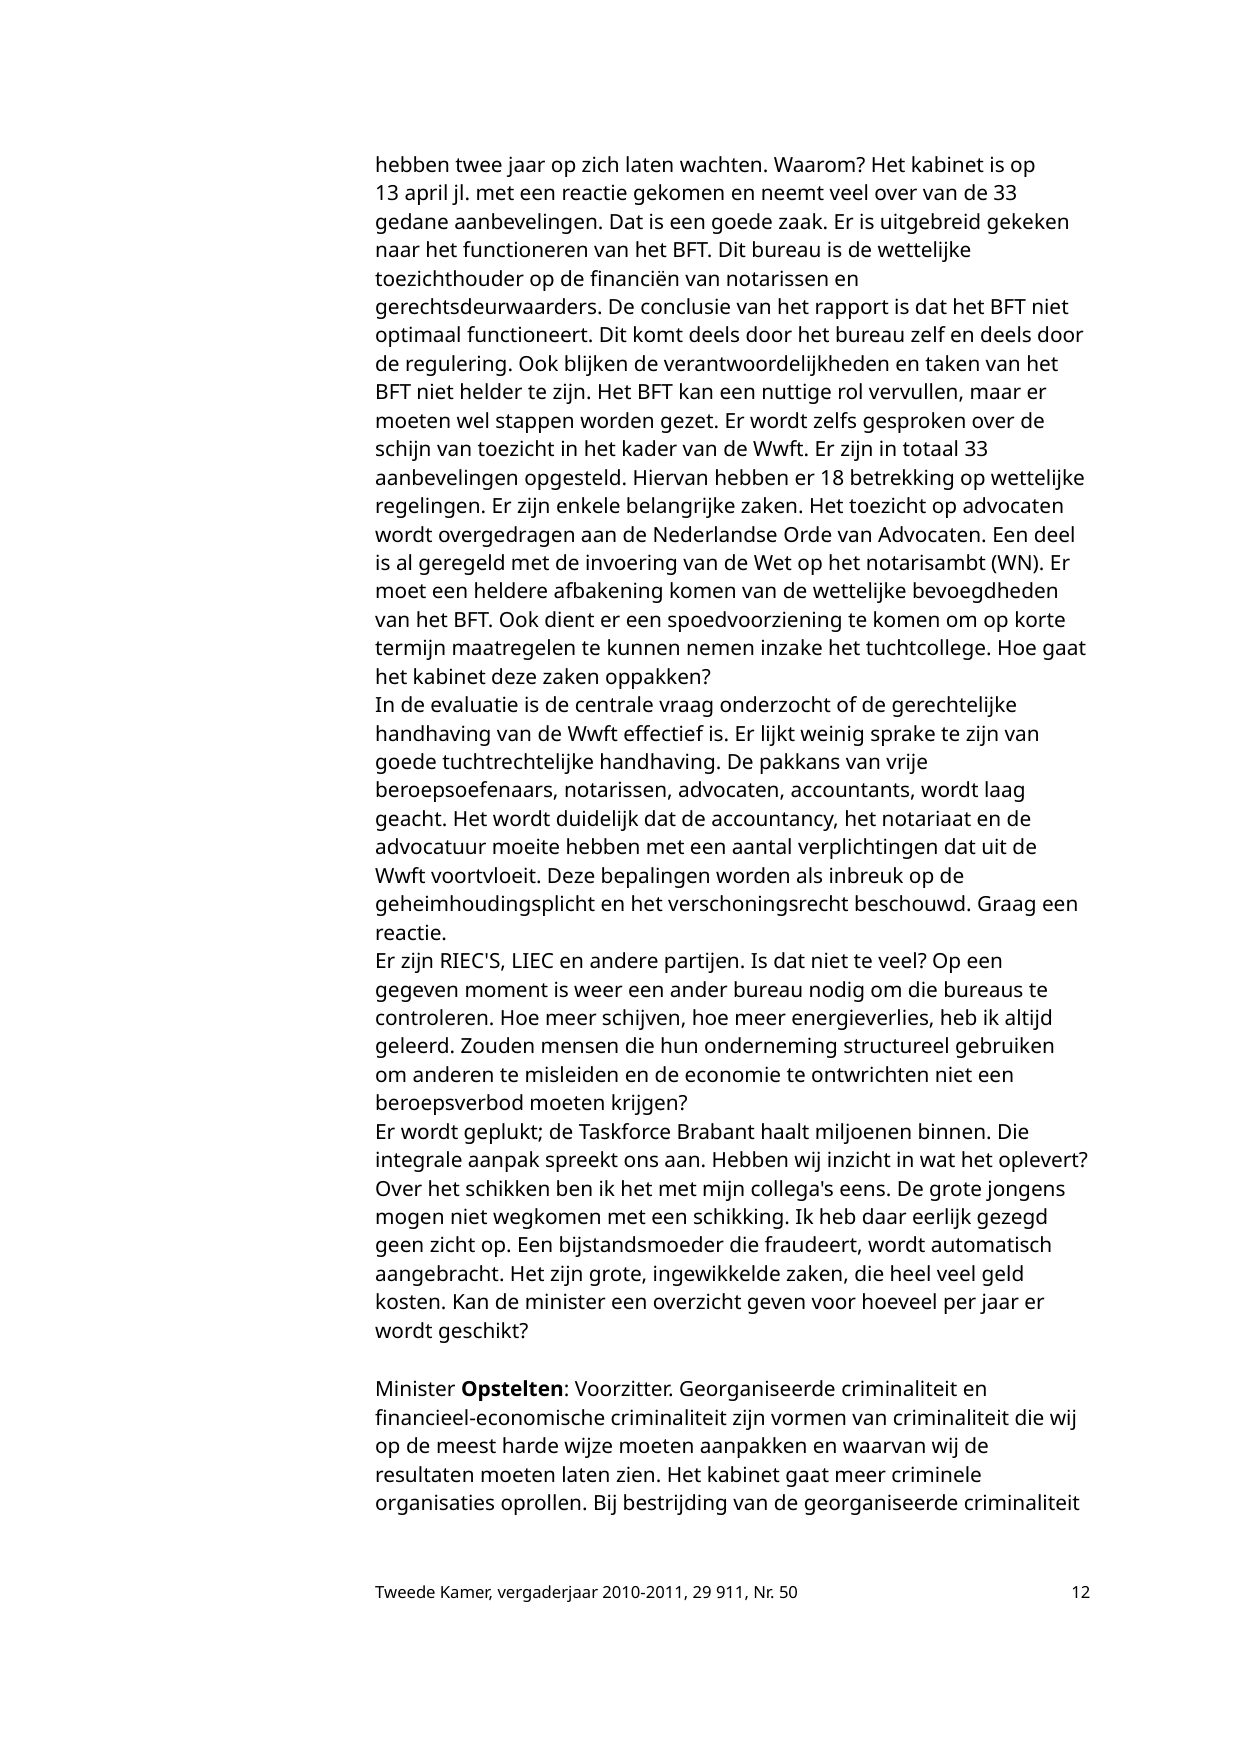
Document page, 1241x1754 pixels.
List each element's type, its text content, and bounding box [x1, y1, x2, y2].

text hebben twee jaar op zich laten wachten. Waarom? Het kabinet is op 13 april jl. met een reactie gekomen en neemt veel over van de 33 gedane aanbevelingen. Dat is een goede zaak. Er is uitgebreid gekeken naar het functioneren van het BFT. Dit bureau is de wettelijke toezichthouder op de financiën van notarissen en gerechtsdeurwaarders. De conclusie van het rapport is dat het BFT niet optimaal functioneert. Dit komt deels door het bureau zelf en deels door de regulering. Ook blijken de verantwoordelijkheden en taken van het BFT niet helder te zijn. Het BFT kan een nuttige rol vervullen, maar er moeten wel stappen worden gezet. Er wordt zelfs gesproken over de schijn van toezicht in het kader van de Wwft. Er zijn in totaal 33 aanbevelingen opgesteld. Hiervan hebben er 18 betrekking op wettelijke regelingen. Er zijn enkele belangrijke zaken. Het toezicht op advocaten wordt overgedragen aan de Nederlandse Orde van Advocaten. Een deel is al geregeld met de invoering van de Wet op het notarisambt (WN). Er moet een heldere afbakening komen van de wettelijke bevoegdheden van het BFT. Ook dient er een spoedvoorziening te komen om op korte termijn maatregelen te kunnen nemen inzake het tuchtcollege. Hoe gaat het kabinet deze zaken oppakken? [375, 150, 1090, 690]
text Er zijn RIEC'S, LIEC en andere partijen. Is dat niet te veel? Op een gegeven moment is weer een ander bureau nodig om die bureaus te controleren. Hoe meer schijven, hoe meer energieverlies, heb ik altijd geleerd. Zouden mensen die hun onderneming structureel gebruiken om anderen te misleiden en de economie te ontwrichten niet een beroepsverbod moeten krijgen? [375, 946, 1090, 1117]
text Er wordt geplukt; de Taskforce Brabant haalt miljoenen binnen. Die integrale aanpak spreekt ons aan. Hebben wij inzicht in wat het oplevert? Over het schikken ben ik het met mijn collega's eens. De grote jongens mogen niet wegkomen met een schikking. Ik heb daar eerlijk gezegd geen zicht op. Een bijstandsmoeder die fraudeert, wordt automatisch aangebracht. Het zijn grote, ingewikkelde zaken, die heel veel geld kosten. Kan de minister een overzicht geven voor hoeveel per jaar er wordt geschikt? [375, 1117, 1090, 1344]
text Minister Opstelten: Voorzitter. Georganiseerde criminaliteit en financieel-economische criminaliteit zijn vormen van criminaliteit die wij op de meest harde wijze moeten aanpakken en waarvan wij de resultaten moeten laten zien. Het kabinet gaat meer criminele organisaties oprollen. Bij bestrijding van de georganiseerde criminaliteit [375, 1374, 1090, 1517]
text In de evaluatie is de centrale vraag onderzocht of de gerechtelijke handhaving van de Wwft effectief is. Er lijkt weinig sprake te zijn van goede tuchtrechtelijke handhaving. De pakkans van vrije beroepsoefenaars, notarissen, advocaten, accountants, wordt laag geacht. Het wordt duidelijk dat de accountancy, het notariaat en de advocatuur moeite hebben met een aantal verplichtingen dat uit de Wwft voortvloeit. Deze bepalingen worden als inbreuk op de geheimhoudingsplicht en het verschoningsrecht beschouwd. Graag een reactie. [375, 690, 1090, 946]
